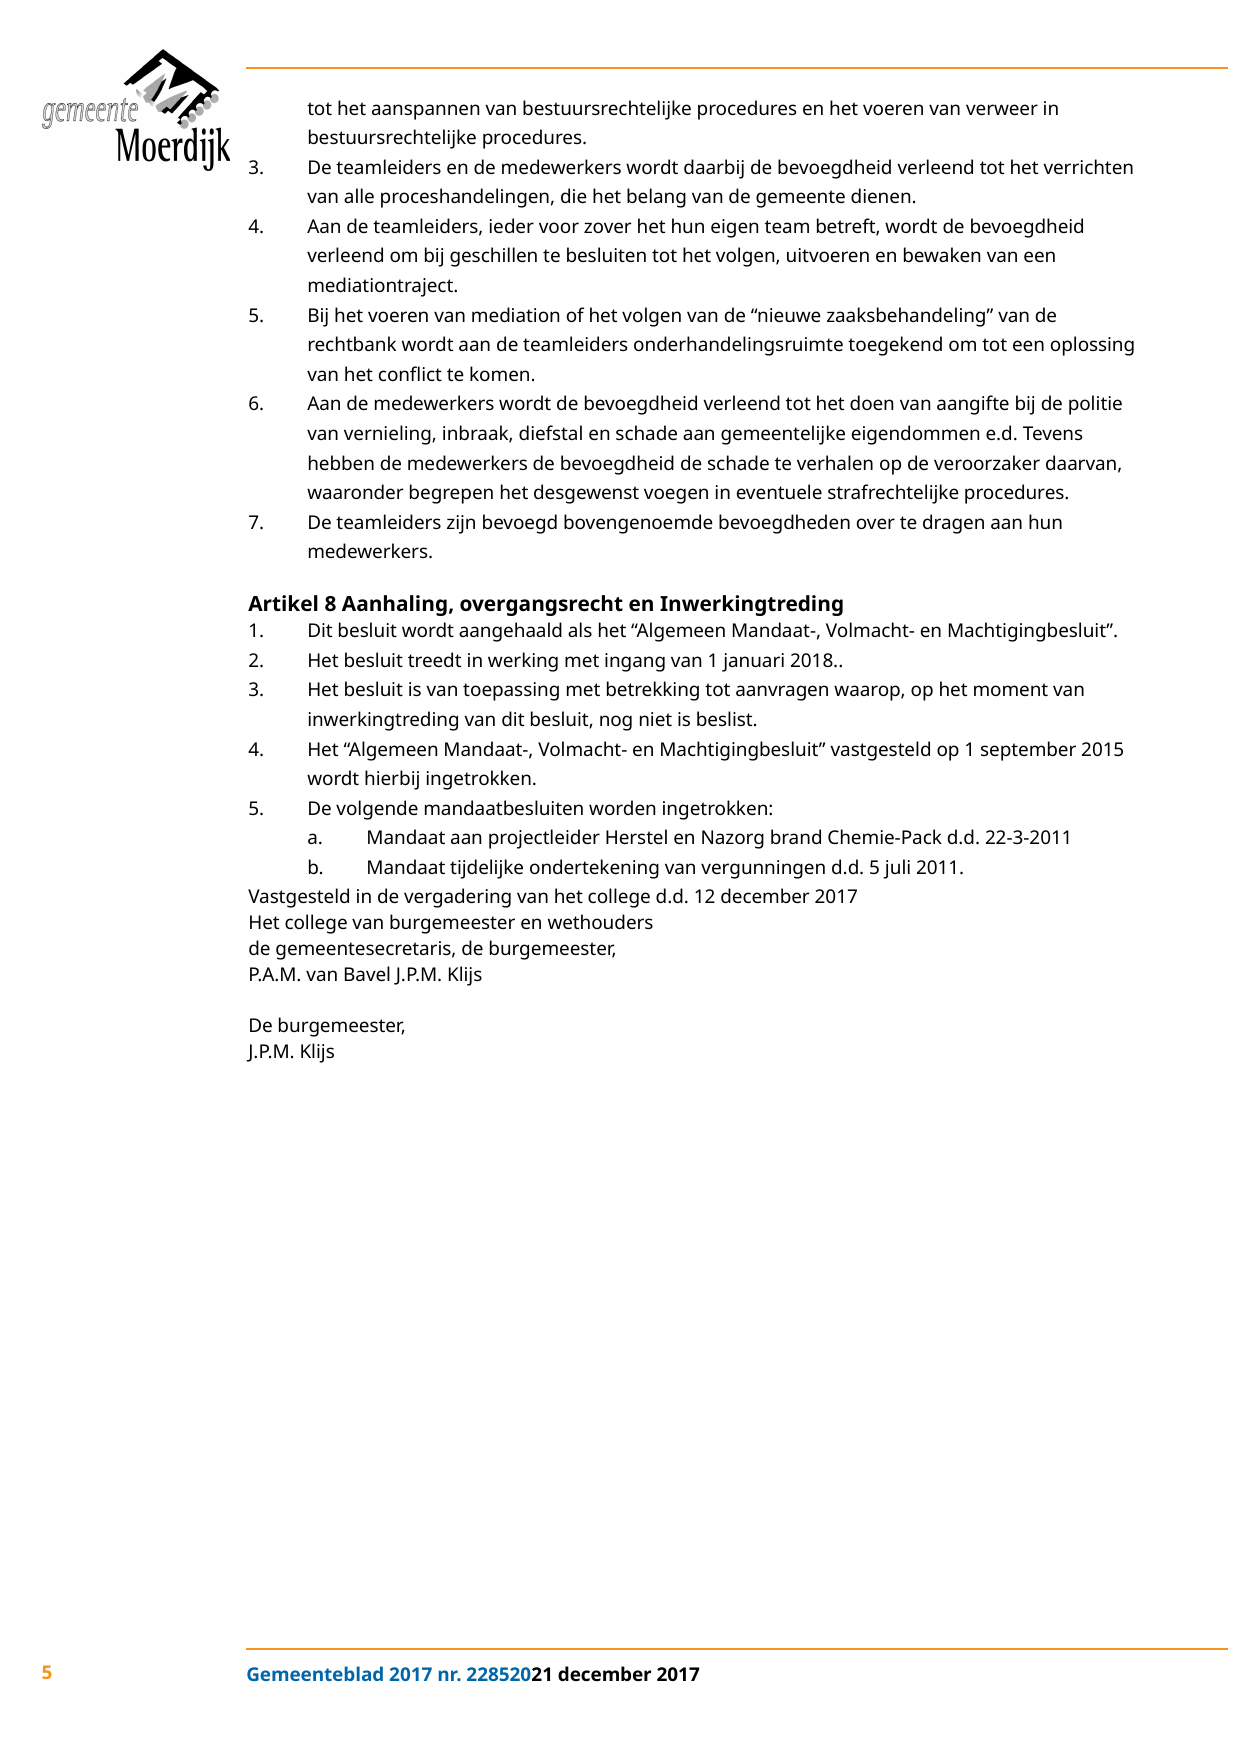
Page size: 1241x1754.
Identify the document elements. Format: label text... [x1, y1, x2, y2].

list Dit besluit wordt aangehaald als het “Algemeen Mandaat-, Volmacht- en Machtigingbesluit”. [248, 617, 1152, 643]
list De volgende mandaatbesluiten worden ingetrokken: [248, 795, 1152, 821]
text P.A.M. van Bavel J.P.M. Klijs [248, 961, 1152, 987]
text Het college van burgemeester en wethouders [248, 909, 1152, 935]
list De teamleiders zijn bevoegd bovengenoemde bevoegdheden over te dragen aan hun medewerkers. [248, 509, 1152, 564]
list Het besluit is van toepassing met betrekking tot aanvragen waarop, op het moment van inwerkingtreding van dit besluit, nog niet is beslist. [248, 677, 1152, 732]
list Aan de medewerkers wordt de bevoegdheid verleend tot het doen van aangifte bij de politie van vernieling, inbraak, diefstal en schade aan gemeentelijke eigendommen e.d. Tevens hebben de medewerkers de bevoegdheid de schade te verhalen op de veroorzaker daarvan, waaronder begrepen het desgewenst voegen in eventuele strafrechtelijke procedures. [248, 391, 1152, 505]
list Mandaat aan projectleider Herstel en Nazorg brand Chemie-Pack d.d. 22-3-2011 [307, 824, 1152, 850]
text J.P.M. Klijs [248, 1038, 1152, 1064]
list Bij het voeren van mediation of het volgen van de “nieuwe zaaksbehandeling” van de rechtbank wordt aan de teamleiders onderhandelingsruimte toegekend om tot een oplossing van het conflict te komen. [248, 302, 1152, 387]
picture [41, 47, 231, 172]
text De burgemeester, [248, 1012, 1152, 1038]
list Aan de teamleiders, ieder voor zover het hun eigen team betreft, wordt de bevoegdheid verleend om bij geschillen te besluiten tot het volgen, uitvoeren en bewaken van een mediationtraject. [248, 213, 1152, 298]
list Mandaat tijdelijke ondertekening van vergunningen d.d. 5 juli 2011. [307, 854, 1152, 880]
text Vastgesteld in de vergadering van het college d.d. 12 december 2017 [248, 884, 1152, 909]
list De teamleiders en de medewerkers wordt daarbij de bevoegdheid verleend tot het verrichten van alle proceshandelingen, die het belang van de gemeente dienen. [248, 154, 1152, 209]
list Het besluit treedt in werking met ingang van 1 januari 2018.. [248, 647, 1152, 673]
text Artikel 8 Aanhaling, overgangsrecht en Inwerkingtreding [248, 589, 1152, 617]
list Het “Algemeen Mandaat-, Volmacht- en Machtigingbesluit” vastgesteld op 1 september 2015 wordt hierbij ingetrokken. [248, 736, 1152, 791]
list tot het aanspannen van bestuursrechtelijke procedures en het voeren van verweer in bestuursrechtelijke procedures. [248, 95, 1152, 150]
text de gemeentesecretaris, de burgemeester, [248, 935, 1152, 961]
